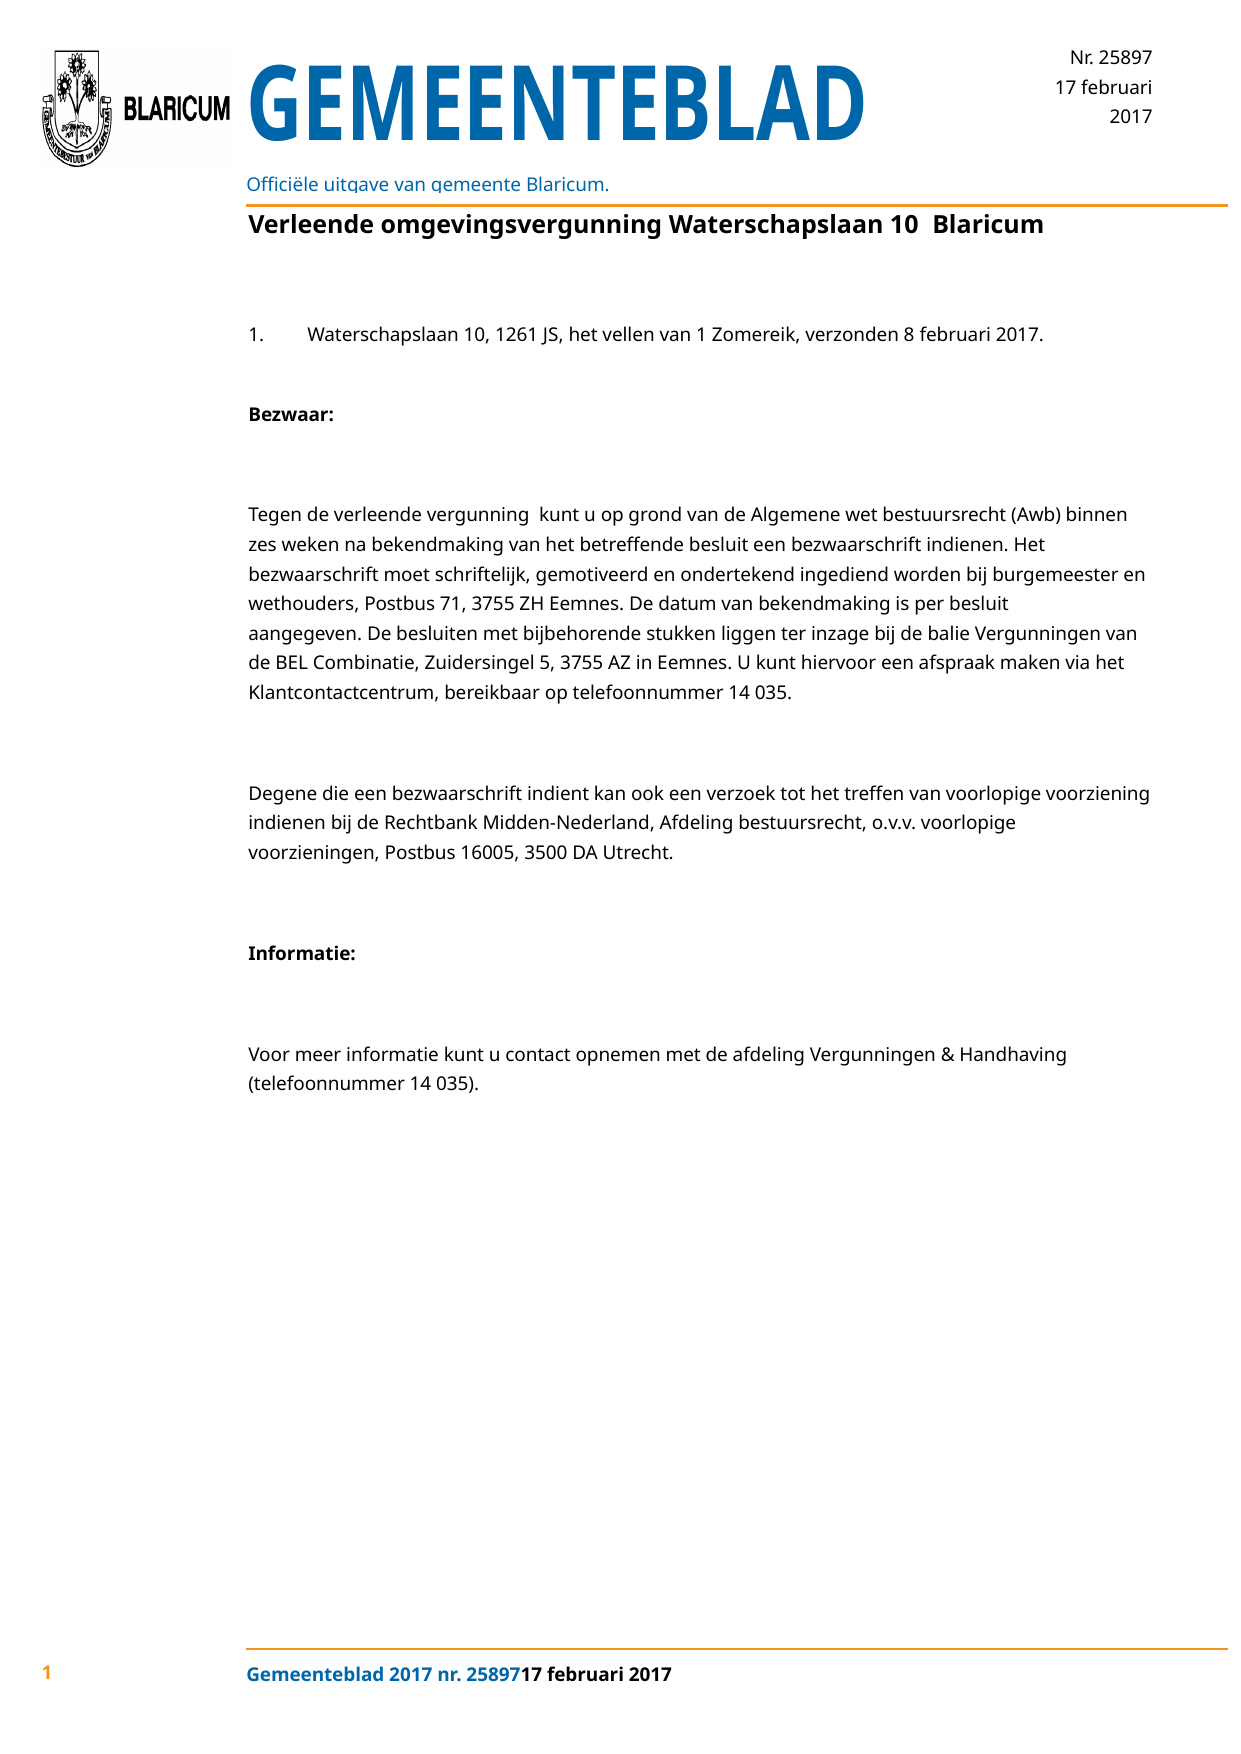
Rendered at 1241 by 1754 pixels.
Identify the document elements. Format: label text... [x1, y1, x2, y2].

picture [41, 47, 231, 172]
text Verleende omgevingsvergunning Waterschapslaan 10 Blaricum [248, 207, 1152, 241]
text Informatie: [248, 940, 1152, 966]
text Degene die een bezwaarschrift indient kan ook een verzoek tot het treffen van voorlopige voorziening indienen bij de Rechtbank Midden-Nederland, Afdeling bestuursrecht, o.v.v. voorlopige voorzieningen, Postbus 16005, 3500 DA Utrecht. [248, 780, 1152, 865]
text Voor meer informatie kunt u contact opnemen met de afdeling Vergunningen & Handhaving (telefoonnummer 14 035). [248, 1041, 1152, 1096]
text Tegen de verleende vergunning kunt u op grond van de Algemene wet bestuursrecht (Awb) binnen zes weken na bekendmaking van het betreffende besluit een bezwaarschrift indienen. Het bezwaarschrift moet schriftelijk, gemotiveerd en ondertekend ingediend worden bij burgemeester en wethouders, Postbus 71, 3755 ZH Eemnes. De datum van bekendmaking is per besluit aangegeven. De besluiten met bijbehorende stukken liggen ter inzage bij de balie Vergunningen van de BEL Combinatie, Zuidersingel 5, 3755 AZ in Eemnes. U kunt hiervoor een afspraak maken via het Klantcontactcentrum, bereikbaar op telefoonnummer 14 035. [248, 502, 1152, 705]
list Waterschapslaan 10, 1261 JS, het vellen van 1 Zomereik, verzonden 8 februari 2017. [248, 321, 1152, 346]
text Bezwaar: [248, 401, 1152, 426]
